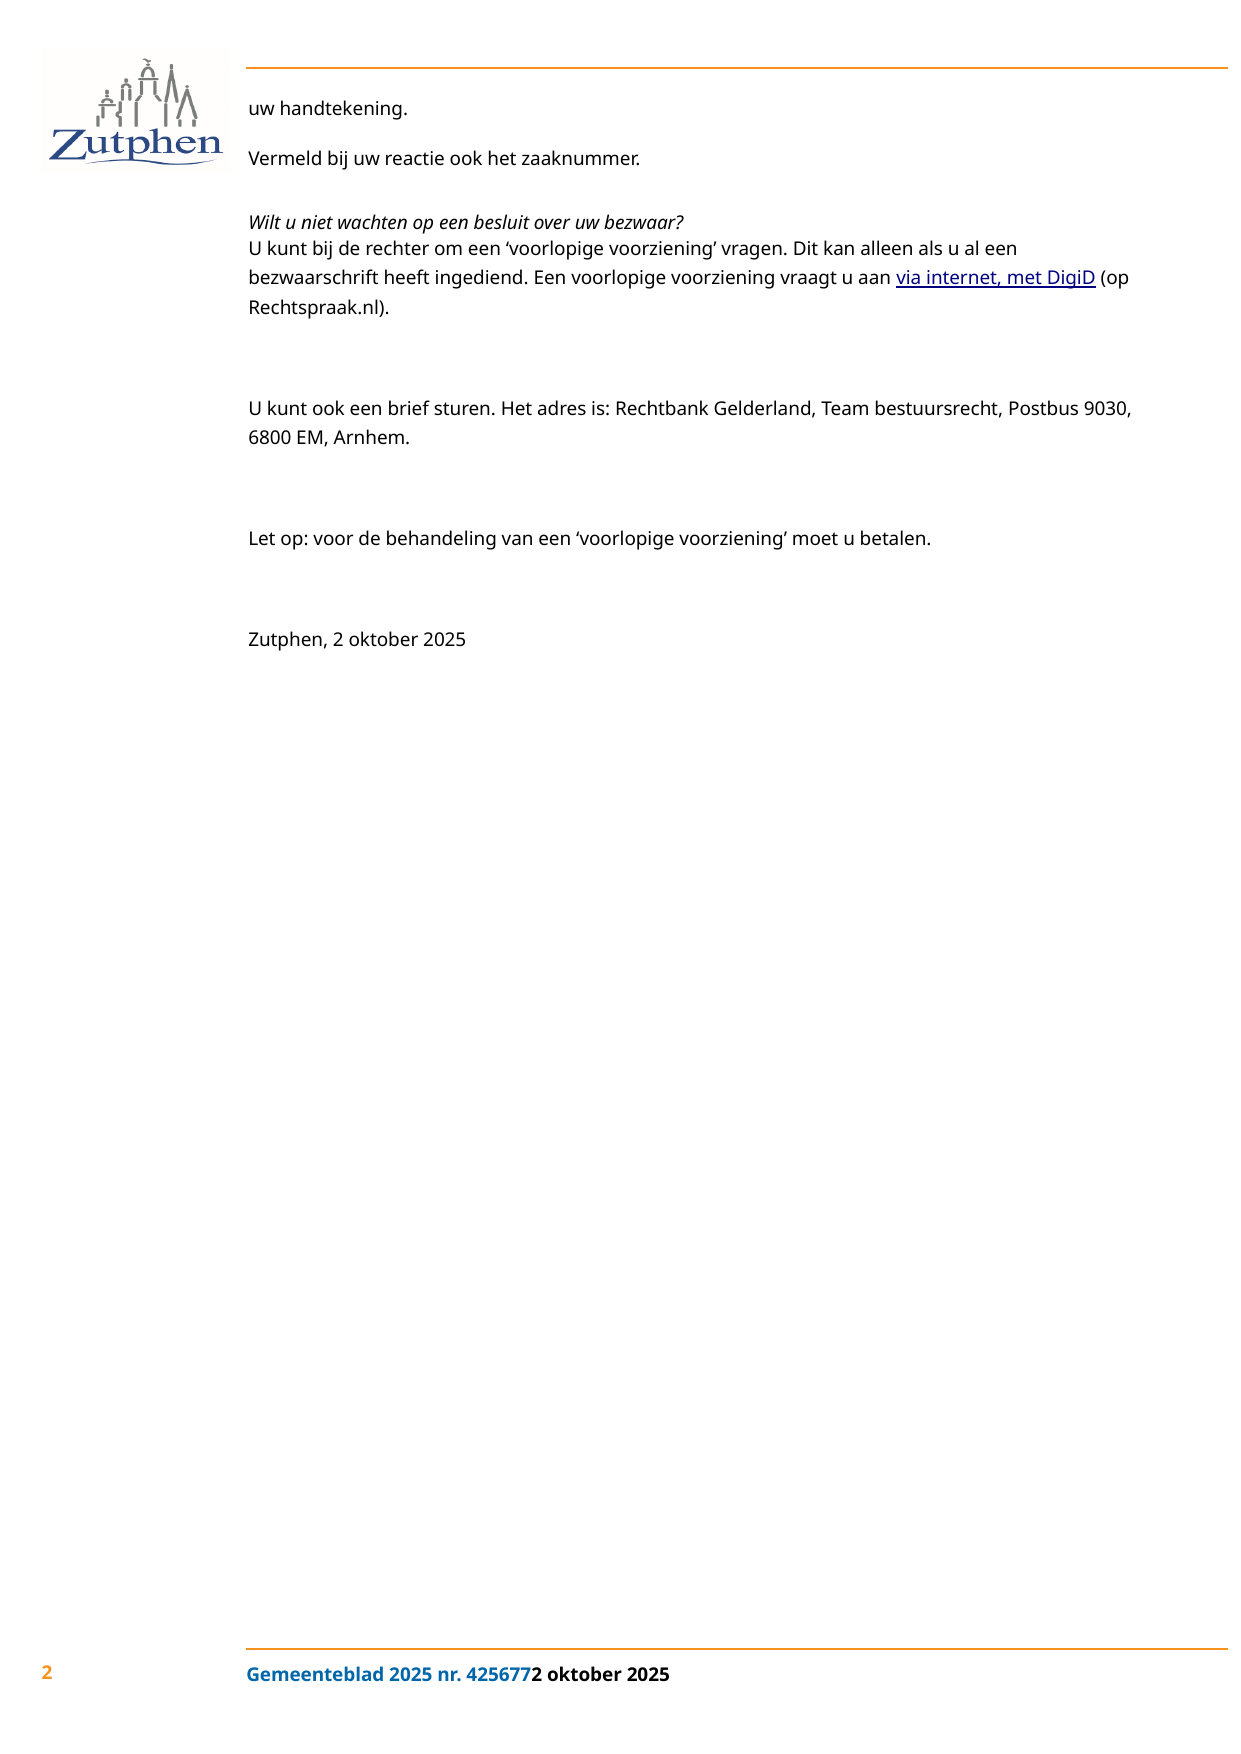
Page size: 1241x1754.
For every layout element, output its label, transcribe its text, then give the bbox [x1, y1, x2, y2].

text Wilt u niet wachten op een besluit over uw bezwaar? [248, 209, 1152, 235]
picture [41, 47, 231, 172]
text Vermeld bij uw reactie ook het zaaknummer. [248, 145, 1152, 171]
text uw handtekening. [248, 95, 1152, 121]
text U kunt ook een brief sturen. Het adres is: Rechtbank Gelderland, Team bestuursrecht, Postbus 9030, 6800 EM, Arnhem. [248, 395, 1152, 450]
text U kunt bij de rechter om een ‘voorlopige voorziening’ vragen. Dit kan alleen als u al een bezwaarschrift heeft ingediend. Een voorlopige voorziening vraagt u aan via internet, met DigiD (op Rechtspraak.nl). [248, 235, 1152, 320]
text Let op: voor de behandeling van een ‘voorlopige voorziening’ moet u betalen. [248, 525, 1152, 551]
text Zutphen, 2 oktober 2025 [248, 626, 1152, 652]
